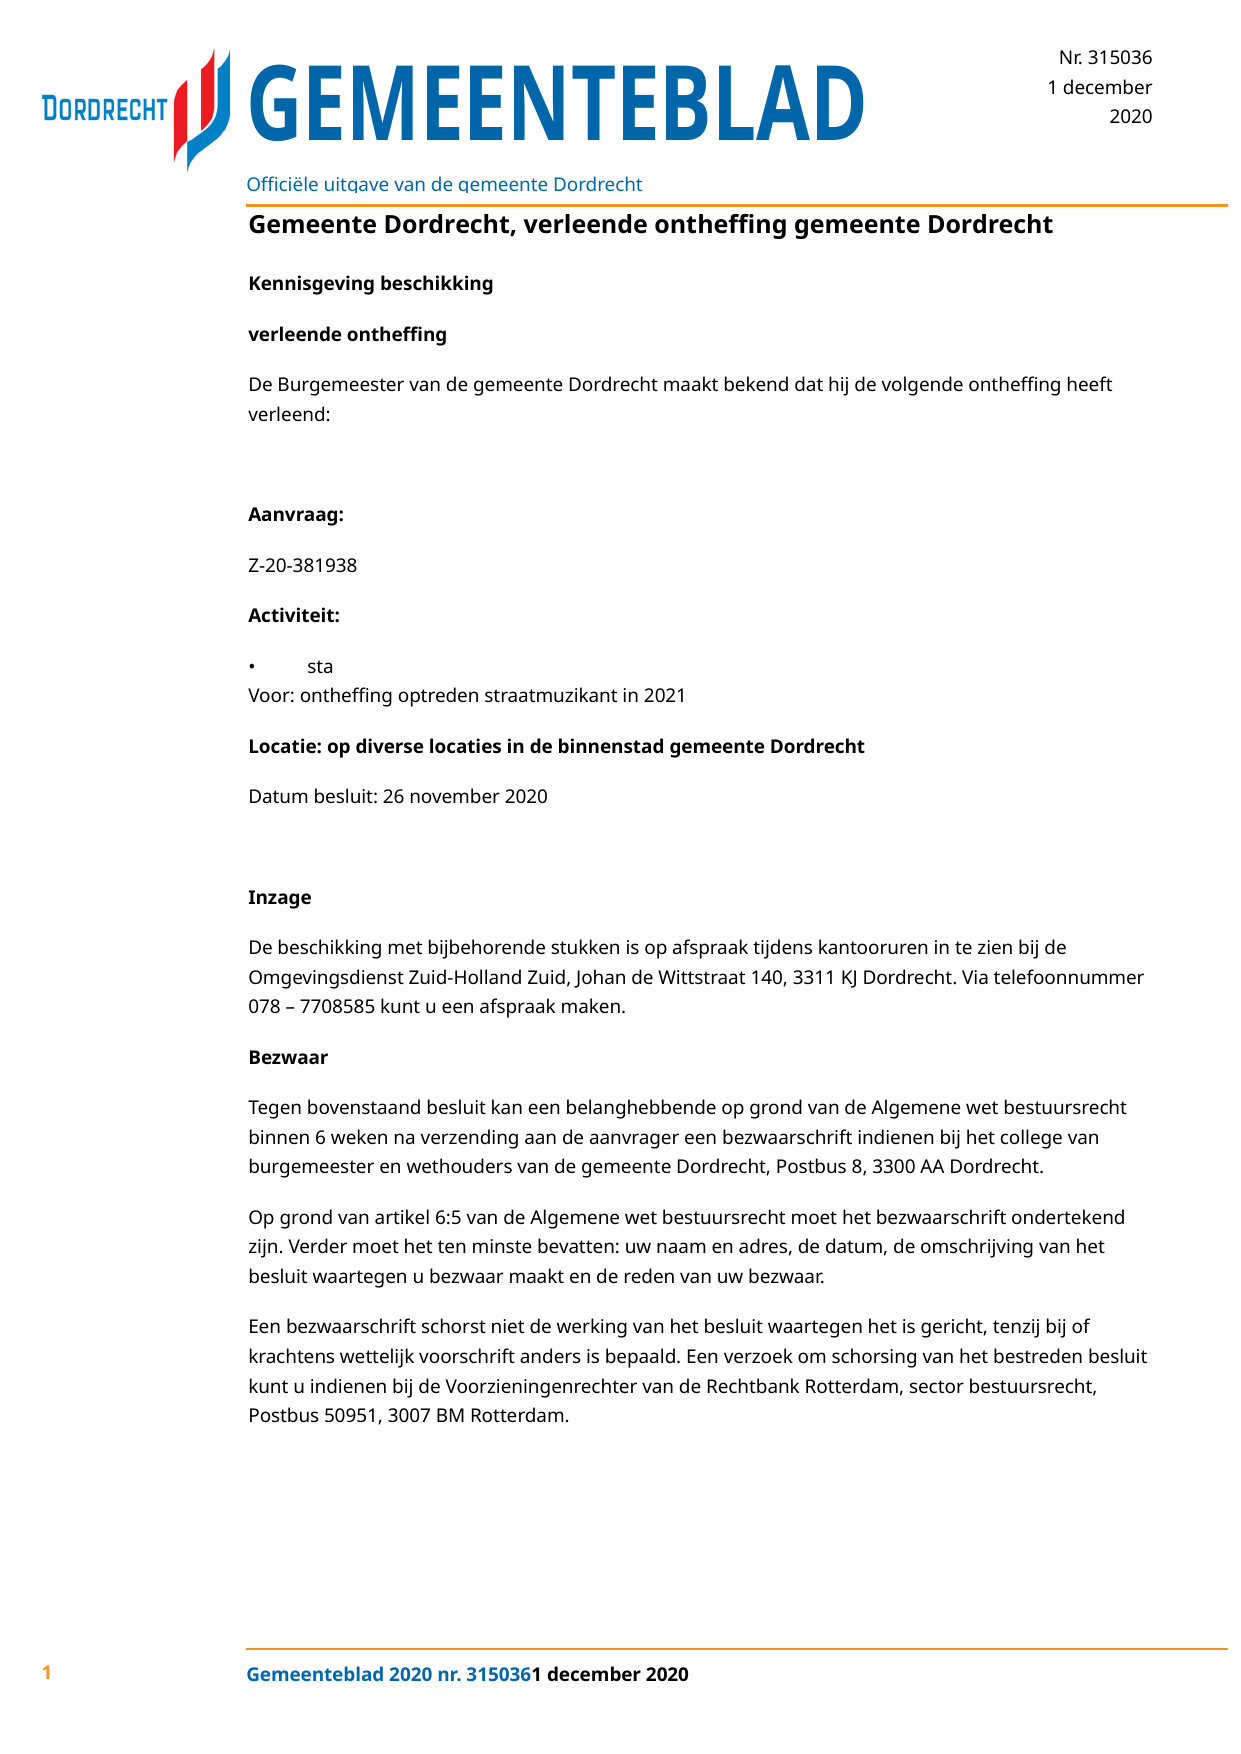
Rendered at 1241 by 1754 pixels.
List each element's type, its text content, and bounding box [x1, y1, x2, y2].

text Tegen bovenstaand besluit kan een belanghebbende op grond van de Algemene wet bestuursrecht binnen 6 weken na verzending aan de aanvrager een bezwaarschrift indienen bij het college van burgemeester en wethouders van de gemeente Dordrecht, Postbus 8, 3300 AA Dordrecht. [248, 1094, 1152, 1179]
text Datum besluit: 26 november 2020 [248, 783, 1152, 809]
text Op grond van artikel 6:5 van de Algemene wet bestuursrecht moet het bezwaarschrift ondertekend zijn. Verder moet het ten minste bevatten: uw naam en adres, de datum, de omschrijving van het besluit waartegen u bezwaar maakt en de reden van uw bezwaar. [248, 1204, 1152, 1289]
text Voor: ontheffing optreden straatmuzikant in 2021 [248, 682, 1152, 708]
text Locatie: op diverse locaties in de binnenstad gemeente Dordrecht [248, 733, 1152, 758]
text Activiteit: [248, 602, 1152, 628]
text Z-20-381938 [248, 552, 1152, 578]
picture [41, 47, 231, 172]
text Inzage [248, 884, 1152, 910]
text De beschikking met bijbehorende stukken is op afspraak tijdens kantooruren in te zien bij de Omgevingsdienst Zuid-Holland Zuid, Johan de Wittstraat 140, 3311 KJ Dordrecht. Via telefoonnummer 078 – 7708585 kunt u een afspraak maken. [248, 934, 1152, 1019]
list sta [248, 653, 1152, 678]
text De Burgemeester van de gemeente Dordrecht maakt bekend dat hij de volgende ontheffing heeft verleend: [248, 371, 1152, 426]
text Kennisgeving beschikking [248, 270, 1152, 296]
text Bezwaar [248, 1044, 1152, 1070]
text Gemeente Dordrecht, verleende ontheffing gemeente Dordrecht [248, 207, 1152, 241]
text Aanvraag: [248, 502, 1152, 527]
text verleende ontheffing [248, 321, 1152, 346]
text Een bezwaarschrift schorst niet de werking van het besluit waartegen het is gericht, tenzij bij of krachtens wettelijk voorschrift anders is bepaald. Een verzoek om schorsing van het bestreden besluit kunt u indienen bij de Voorzieningenrechter van de Rechtbank Rotterdam, sector bestuursrecht, Postbus 50951, 3007 BM Rotterdam. [248, 1314, 1152, 1428]
